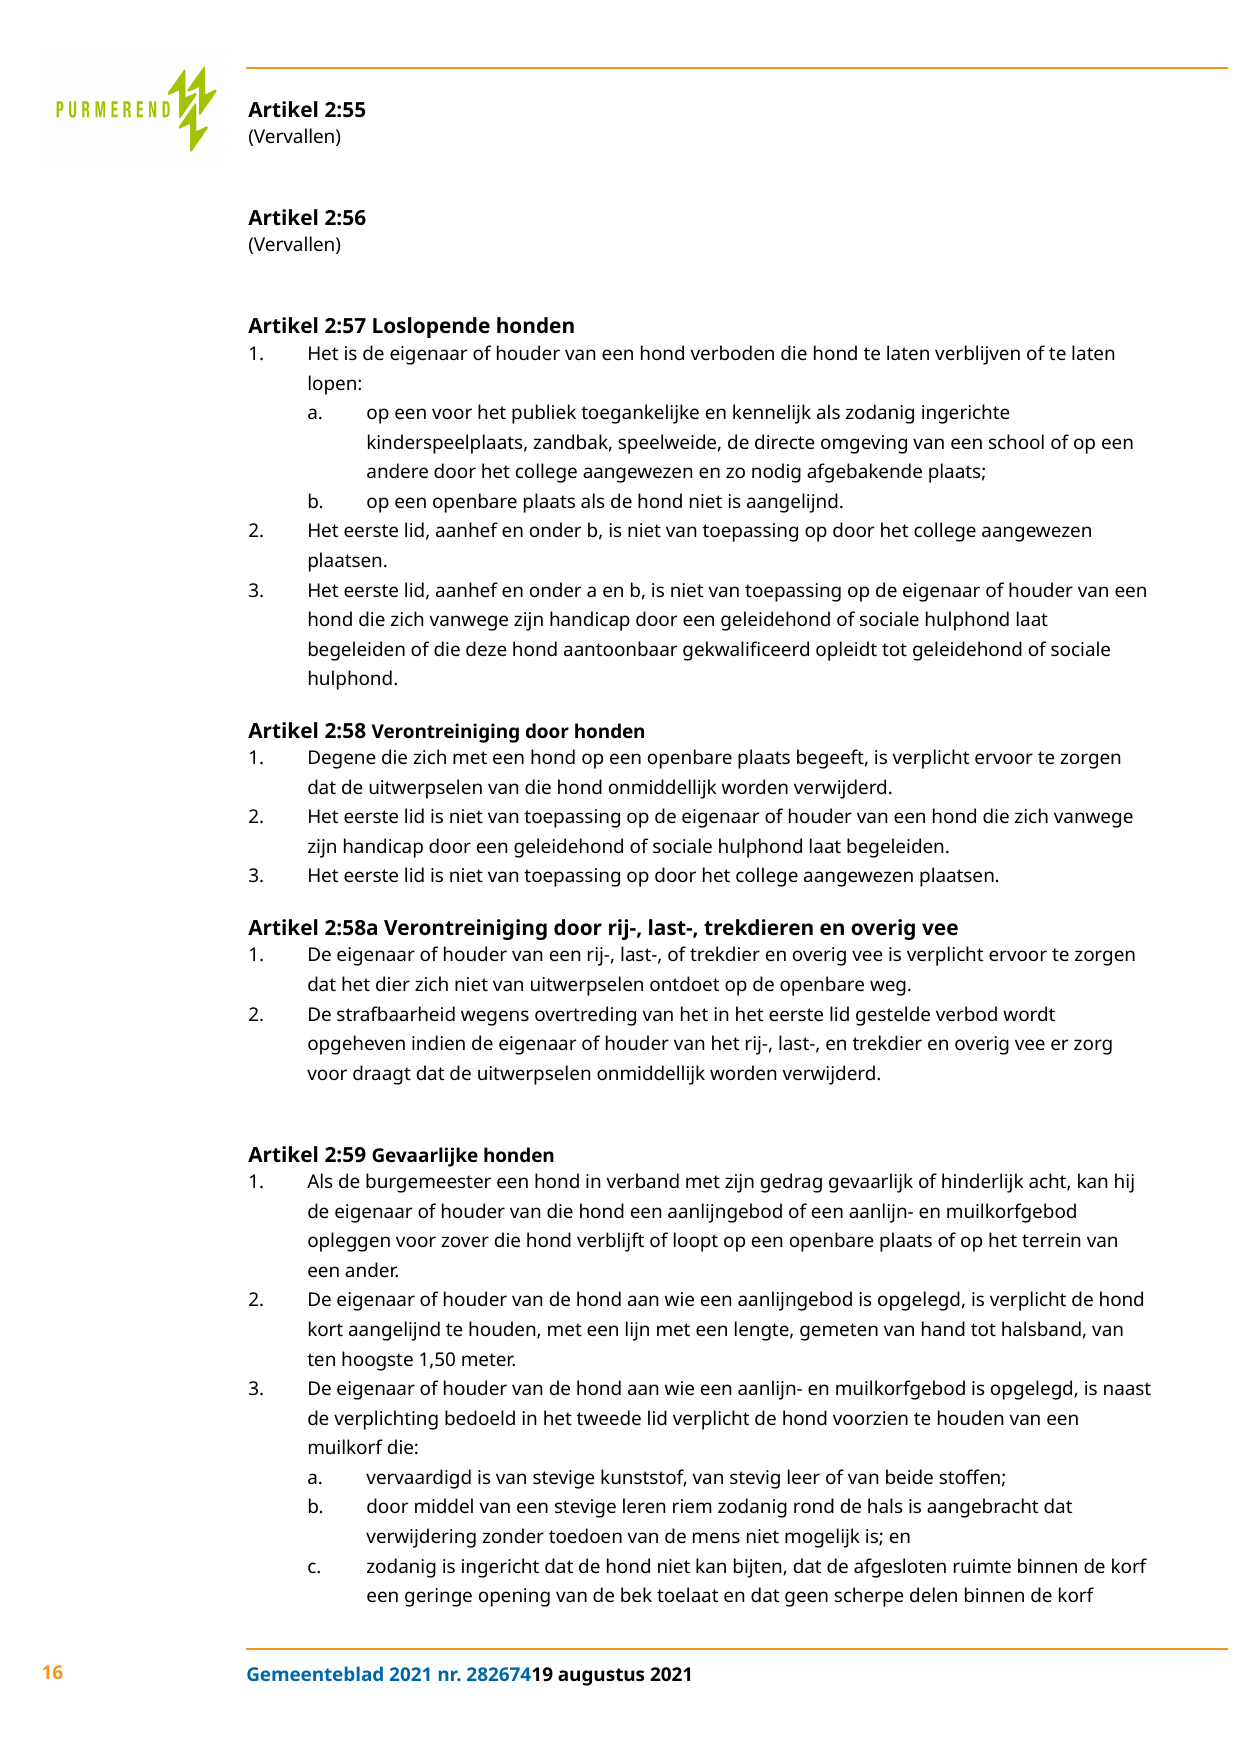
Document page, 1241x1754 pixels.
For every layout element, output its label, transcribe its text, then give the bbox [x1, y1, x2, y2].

list De eigenaar of houder van de hond aan wie een aanlijn- en muilkorfgebod is opgelegd, is naast de verplichting bedoeld in het tweede lid verplicht de hond voorzien te houden van een muilkorf die: [248, 1375, 1152, 1460]
list zodanig is ingericht dat de hond niet kan bijten, dat de afgesloten ruimte binnen de korf een geringe opening van de bek toelaat en dat geen scherpe delen binnen de korf [307, 1553, 1152, 1608]
text (Vervallen) [248, 123, 1152, 149]
list door middel van een stevige leren riem zodanig rond de hals is aangebracht dat verwijdering zonder toedoen van de mens niet mogelijk is; en [307, 1494, 1152, 1549]
list Het eerste lid, aanhef en onder a en b, is niet van toepassing op de eigenaar of houder van een hond die zich vanwege zijn handicap door een geleidehond of sociale hulphond laat begeleiden of die deze hond aantoonbaar gekwalificeerd opleidt tot geleidehond of sociale hulphond. [248, 577, 1152, 691]
text Artikel 2:55 [248, 95, 1152, 123]
list op een voor het publiek toegankelijke en kennelijk als zodanig ingerichte kinderspeelplaats, zandbak, speelweide, de directe omgeving van een school of op een andere door het college aangewezen en zo nodig afgebakende plaats; [307, 399, 1152, 484]
list De eigenaar of houder van de hond aan wie een aanlijngebod is opgelegd, is verplicht de hond kort aangelijnd te houden, met een lijn met een lengte, gemeten van hand tot halsband, van ten hoogste 1,50 meter. [248, 1287, 1152, 1372]
text Artikel 2:56 [248, 203, 1152, 232]
list vervaardigd is van stevige kunststof, van stevig leer of van beide stoffen; [307, 1464, 1152, 1490]
list Als de burgemeester een hond in verband met zijn gedrag gevaarlijk of hinderlijk acht, kan hij de eigenaar of houder van die hond een aanlijngebod of een aanlijn- en muilkorfgebod opleggen voor zover die hond verblijft of loopt op een openbare plaats of op het terrein van een ander. [248, 1168, 1152, 1283]
picture [41, 47, 231, 172]
text (Vervallen) [248, 232, 1152, 257]
list Het is de eigenaar of houder van een hond verboden die hond te laten verblijven of te laten lopen: [248, 340, 1152, 395]
text Artikel 2:57 Loslopende honden [248, 312, 1152, 340]
list Het eerste lid is niet van toepassing op de eigenaar of houder van een hond die zich vanwege zijn handicap door een geleidehond of sociale hulphond laat begeleiden. [248, 803, 1152, 859]
text Artikel 2:58 Verontreiniging door honden [248, 716, 1152, 744]
list Het eerste lid, aanhef en onder b, is niet van toepassing op door het college aangewezen plaatsen. [248, 518, 1152, 573]
list op een openbare plaats als de hond niet is aangelijnd. [307, 488, 1152, 514]
list De strafbaarheid wegens overtreding van het in het eerste lid gestelde verbod wordt opgeheven indien de eigenaar of houder van het rij-, last-, en trekdier en overig vee er zorg voor draagt dat de uitwerpselen onmiddellijk worden verwijderd. [248, 1001, 1152, 1086]
list Het eerste lid is niet van toepassing op door het college aangewezen plaatsen. [248, 863, 1152, 888]
list Degene die zich met een hond op een openbare plaats begeeft, is verplicht ervoor te zorgen dat de uitwerpselen van die hond onmiddellijk worden verwijderd. [248, 744, 1152, 800]
text Artikel 2:58a Verontreiniging door rij-, last-, trekdieren en overig vee [248, 913, 1152, 942]
text Artikel 2:59 Gevaarlijke honden [248, 1140, 1152, 1168]
list De eigenaar of houder van een rij-, last-, of trekdier en overig vee is verplicht ervoor te zorgen dat het dier zich niet van uitwerpselen ontdoet op de openbare weg. [248, 942, 1152, 997]
